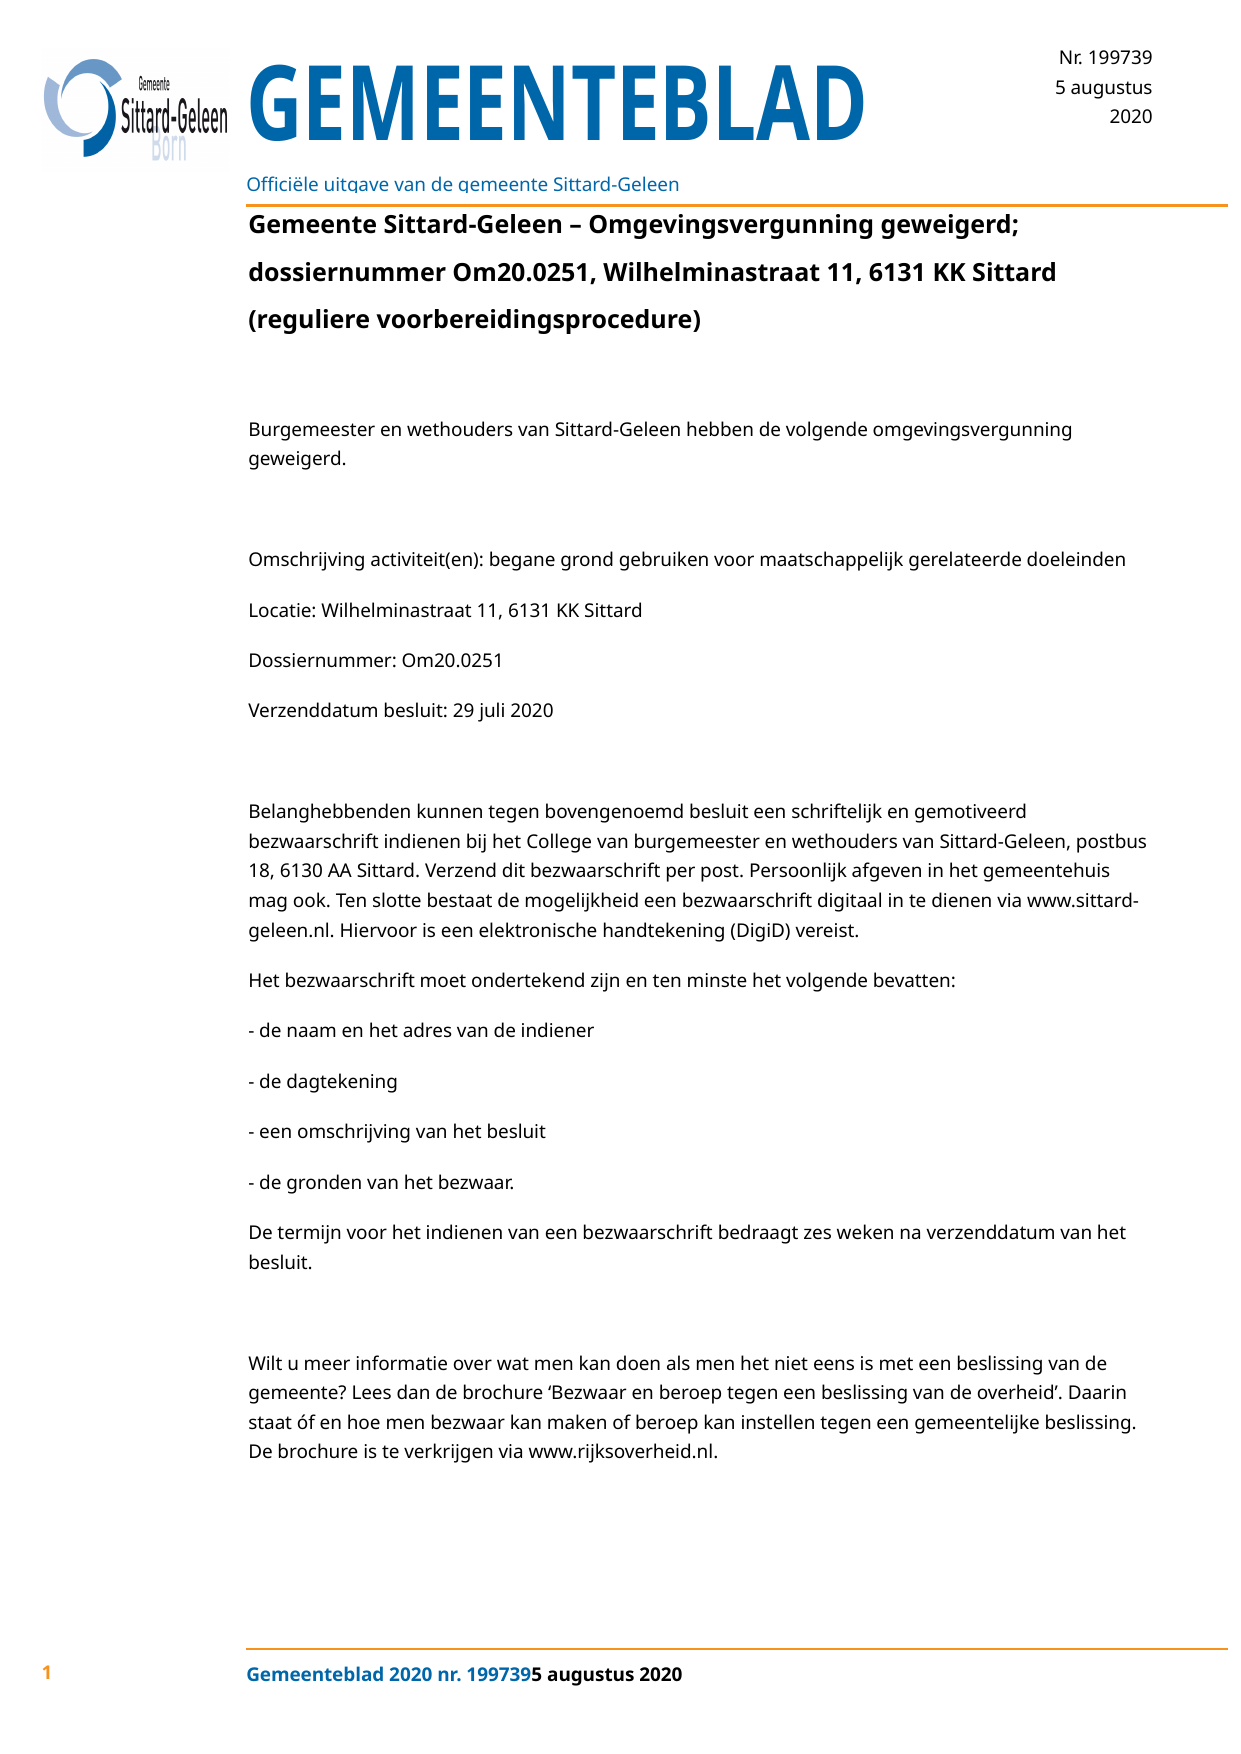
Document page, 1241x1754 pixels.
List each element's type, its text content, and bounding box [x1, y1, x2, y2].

text Wilt u meer informatie over wat men kan doen als men het niet eens is met een beslissing van de gemeente? Lees dan de brochure ‘Bezwaar en beroep tegen een beslissing van de overheid’. Daarin staat óf en hoe men bezwaar kan maken of beroep kan instellen tegen een gemeentelijke beslissing. De brochure is te verkrijgen via www.rijksoverheid.nl. [248, 1350, 1152, 1464]
text - een omschrijving van het besluit [248, 1118, 1152, 1144]
text De termijn voor het indienen van een bezwaarschrift bedraagt zes weken na verzenddatum van het besluit. [248, 1219, 1152, 1274]
text Belanghebbenden kunnen tegen bovengenoemd besluit een schriftelijk en gemotiveerd bezwaarschrift indienen bij het College van burgemeester en wethouders van Sittard-Geleen, postbus 18, 6130 AA Sittard. Verzend dit bezwaarschrift per post. Persoonlijk afgeven in het gemeentehuis mag ook. Ten slotte bestaat de mogelijkheid een bezwaarschrift digitaal in te dienen via www.sittard-geleen.nl. Hiervoor is een elektronische handtekening (DigiD) vereist. [248, 798, 1152, 942]
text Het bezwaarschrift moet ondertekend zijn en ten minste het volgende bevatten: [248, 967, 1152, 993]
text Gemeente Sittard-Geleen – Omgevingsvergunning geweigerd; dossiernummer Om20.0251, Wilhelminastraat 11, 6131 KK Sittard (reguliere voorbereidingsprocedure) [248, 207, 1152, 336]
text - de gronden van het bezwaar. [248, 1169, 1152, 1194]
text - de naam en het adres van de indiener [248, 1018, 1152, 1043]
picture [41, 47, 231, 172]
text Locatie: Wilhelminastraat 11, 6131 KK Sittard [248, 597, 1152, 622]
text - de dagtekening [248, 1068, 1152, 1094]
text Dossiernummer: Om20.0251 [248, 647, 1152, 673]
text Burgemeester en wethouders van Sittard-Geleen hebben de volgende omgevingsvergunning geweigerd. [248, 416, 1152, 471]
text Verzenddatum besluit: 29 juli 2020 [248, 698, 1152, 723]
text Omschrijving activiteit(en): begane grond gebruiken voor maatschappelijk gerelateerde doeleinden [248, 546, 1152, 572]
